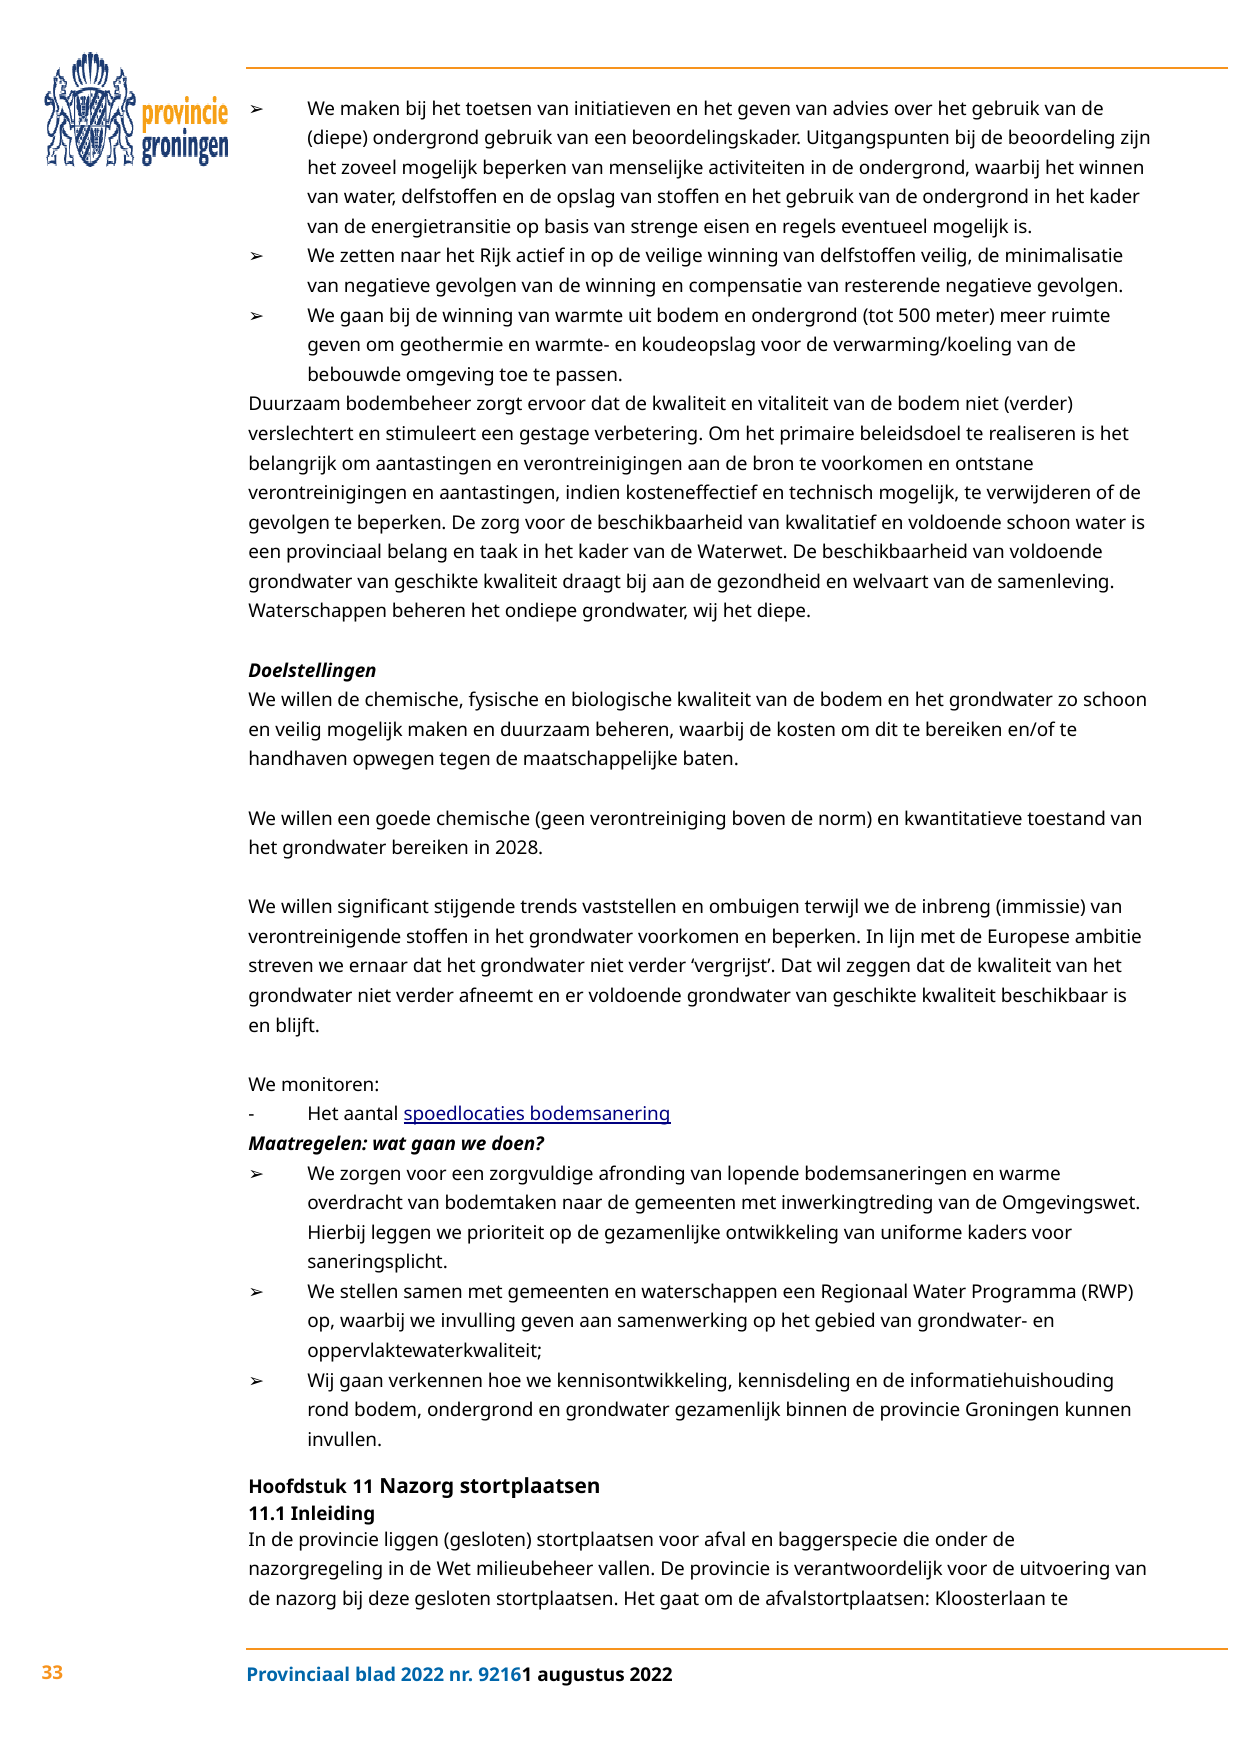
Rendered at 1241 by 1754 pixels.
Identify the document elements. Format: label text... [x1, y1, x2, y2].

list We stellen samen met gemeenten en waterschappen een Regionaal Water Programma (RWP) op, waarbij we invulling geven aan samenwerking op het gebied van grondwater- en oppervlaktewaterkwaliteit; [248, 1278, 1152, 1363]
text 11.1 Inleiding [248, 1500, 1152, 1526]
list Wij gaan verkennen hoe we kennisontwikkeling, kennisdeling en de informatiehuishouding rond bodem, ondergrond en grondwater gezamenlijk binnen de provincie Groningen kunnen invullen. [248, 1367, 1152, 1452]
text Hoofdstuk 11 Nazorg stortplaatsen [248, 1472, 1152, 1500]
text Maatregelen: wat gaan we doen? [248, 1130, 1152, 1156]
list We gaan bij de winning van warmte uit bodem en ondergrond (tot 500 meter) meer ruimte geven om geothermie en warmte- en koudeopslag voor de verwarming/koeling van de bebouwde omgeving toe te passen. [248, 302, 1152, 387]
text Doelstellingen [248, 657, 1152, 683]
text We monitoren: [248, 1071, 1152, 1097]
picture [41, 47, 231, 172]
text We willen een goede chemische (geen verontreiniging boven de norm) en kwantitatieve toestand van het grondwater bereiken in 2028. [248, 805, 1152, 860]
list Het aantal spoedlocaties bodemsanering [248, 1101, 1152, 1126]
text We willen significant stijgende trends vaststellen en ombuigen terwijl we de inbreng (immissie) van verontreinigende stoffen in het grondwater voorkomen en beperken. In lijn met de Europese ambitie streven we ernaar dat het grondwater niet verder ‘vergrijst’. Dat wil zeggen dat de kwaliteit van het grondwater niet verder afneemt en er voldoende grondwater van geschikte kwaliteit beschikbaar is en blijft. [248, 893, 1152, 1038]
list We maken bij het toetsen van initiatieven en het geven van advies over het gebruik van de (diepe) ondergrond gebruik van een beoordelingskader. Uitgangspunten bij de beoordeling zijn het zoveel mogelijk beperken van menselijke activiteiten in de ondergrond, waarbij het winnen van water, delfstoffen en de opslag van stoffen en het gebruik van de ondergrond in het kader van de energietransitie op basis van strenge eisen en regels eventueel mogelijk is. [248, 95, 1152, 239]
text In de provincie liggen (gesloten) stortplaatsen voor afval en baggerspecie die onder de nazorgregeling in de Wet milieubeheer vallen. De provincie is verantwoordelijk voor de uitvoering van de nazorg bij deze gesloten stortplaatsen. Het gaat om de afvalstortplaatsen: Kloosterlaan te [248, 1526, 1152, 1611]
list We zetten naar het Rijk actief in op de veilige winning van delfstoffen veilig, de minimalisatie van negatieve gevolgen van de winning en compensatie van resterende negatieve gevolgen. [248, 243, 1152, 298]
text We willen de chemische, fysische en biologische kwaliteit van de bodem en het grondwater zo schoon en veilig mogelijk maken en duurzaam beheren, waarbij de kosten om dit te bereiken en/of te handhaven opwegen tegen de maatschappelijke baten. [248, 686, 1152, 771]
list We zorgen voor een zorgvuldige afronding van lopende bodemsaneringen en warme overdracht van bodemtaken naar de gemeenten met inwerkingtreding van de Omgevingswet. Hierbij leggen we prioriteit op de gezamenlijke ontwikkeling van uniforme kaders voor saneringsplicht. [248, 1160, 1152, 1274]
text Duurzaam bodembeheer zorgt ervoor dat de kwaliteit en vitaliteit van de bodem niet (verder) verslechtert en stimuleert een gestage verbetering. Om het primaire beleidsdoel te realiseren is het belangrijk om aantastingen en verontreinigingen aan de bron te voorkomen en ontstane verontreinigingen en aantastingen, indien kosteneffectief en technisch mogelijk, te verwijderen of de gevolgen te beperken. De zorg voor de beschikbaarheid van kwalitatief en voldoende schoon water is een provinciaal belang en taak in het kader van de Waterwet. De beschikbaarheid van voldoende grondwater van geschikte kwaliteit draagt bij aan de gezondheid en welvaart van de samenleving. Waterschappen beheren het ondiepe grondwater, wij het diepe. [248, 391, 1152, 623]
